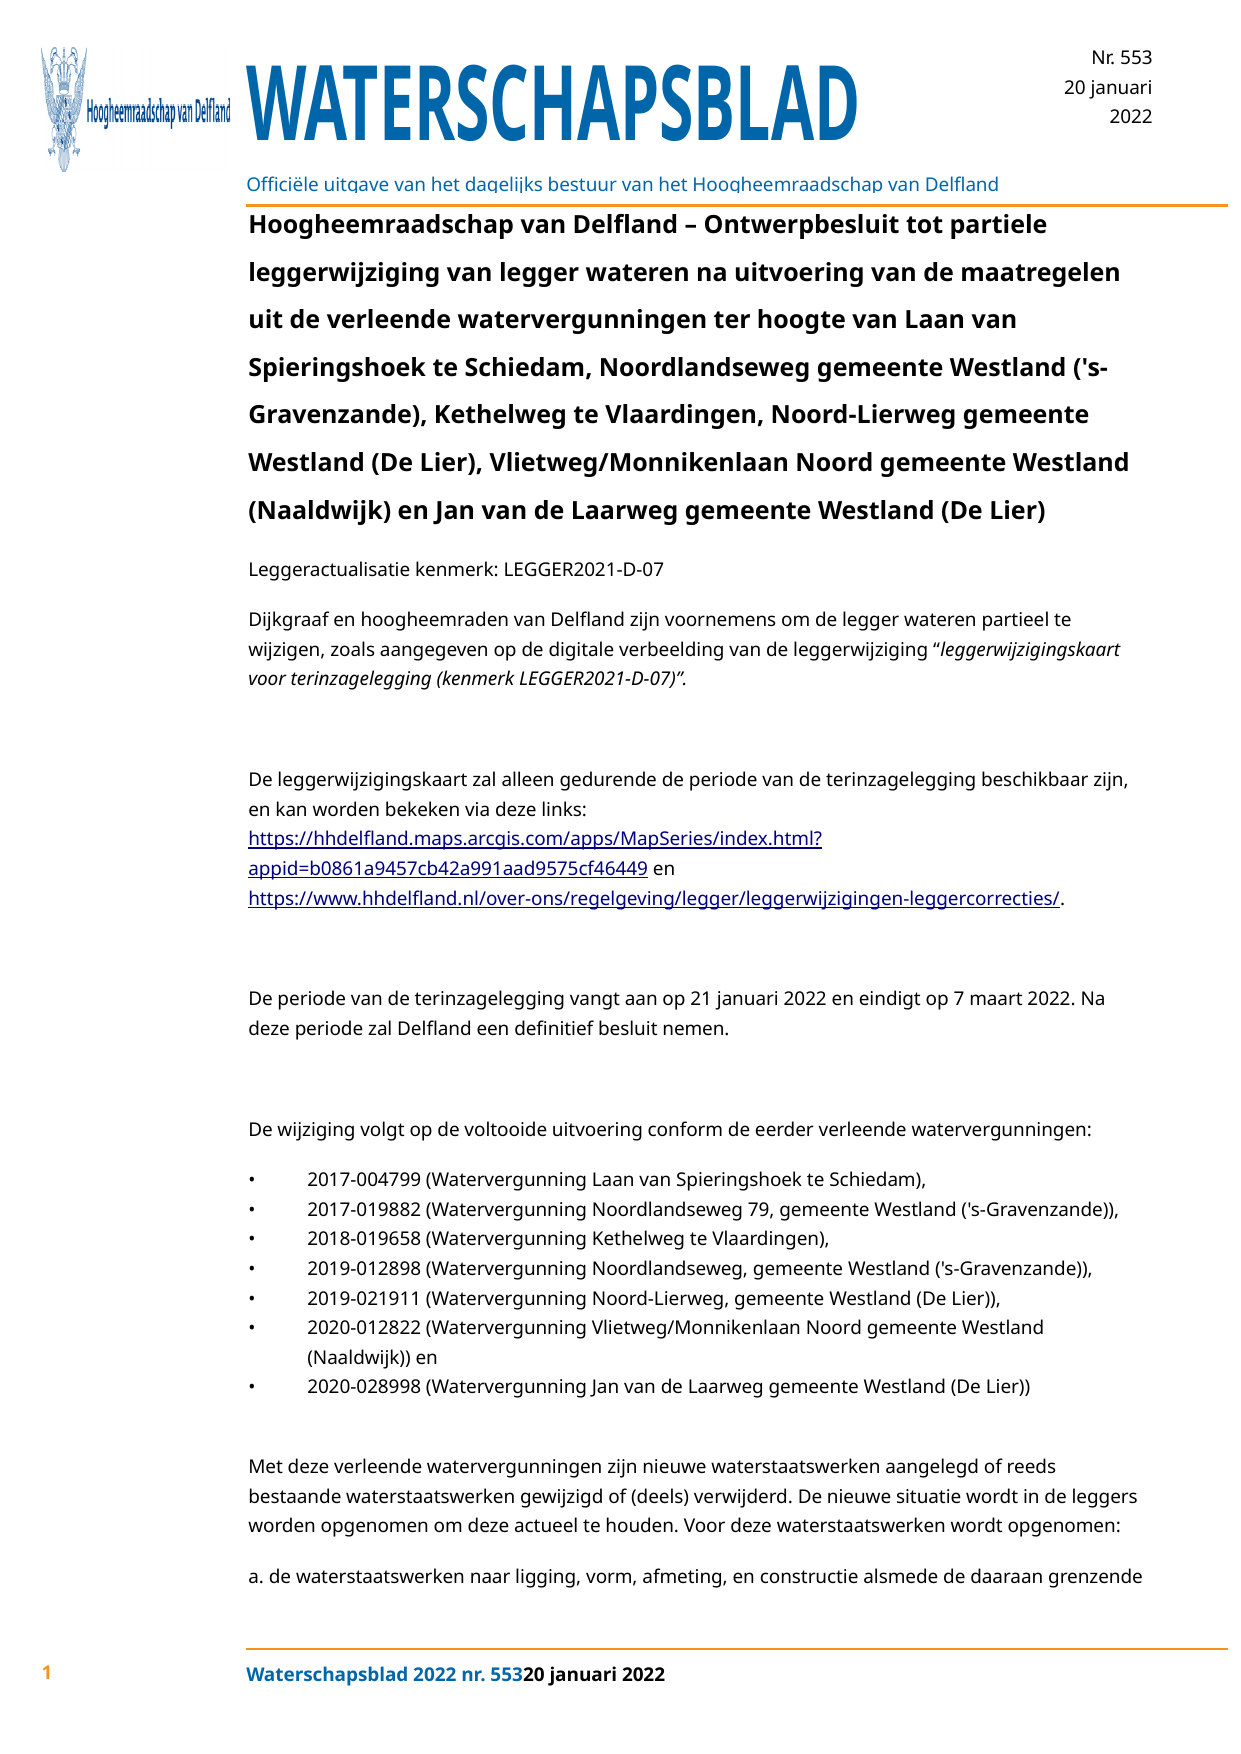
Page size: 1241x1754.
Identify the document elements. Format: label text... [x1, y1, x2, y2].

text De leggerwijzigingskaart zal alleen gedurende de periode van de terinzagelegging beschikbaar zijn, en kan worden bekeken via deze links: https://hhdelfland.maps.arcgis.com/apps/MapSeries/index.html?appid=b0861a9457cb42a991aad9575cf46449 en https://www.hhdelfland.nl/over-ons/regelgeving/legger/leggerwijzigingen-leggercorrecties/. [248, 766, 1152, 910]
list 2020-012822 (Watervergunning Vlietweg/Monnikenlaan Noord gemeente Westland (Naaldwijk)) en [248, 1314, 1152, 1369]
text a. de waterstaatswerken naar ligging, vorm, afmeting, en constructie alsmede de daaraan grenzende [248, 1563, 1152, 1589]
text De periode van de terinzagelegging vangt aan op 21 januari 2022 en eindigt op 7 maart 2022. Na deze periode zal Delfland een definitief besluit nemen. [248, 986, 1152, 1041]
text Leggeractualisatie kenmerk: LEGGER2021-D-07 [248, 556, 1152, 582]
list 2017-004799 (Watervergunning Laan van Spieringshoek te Schiedam), [248, 1166, 1152, 1192]
list 2019-021911 (Watervergunning Noord-Lierweg, gemeente Westland (De Lier)), [248, 1285, 1152, 1310]
text Dijkgraaf en hoogheemraden van Delfland zijn voornemens om de legger wateren partieel te wijzigen, zoals aangegeven op de digitale verbeelding van de leggerwijziging “leggerwijzigingskaart voor terinzagelegging (kenmerk LEGGER2021-D-07)”. [248, 606, 1152, 691]
list 2019-012898 (Watervergunning Noordlandseweg, gemeente Westland ('s-Gravenzande)), [248, 1255, 1152, 1281]
list 2020-028998 (Watervergunning Jan van de Laarweg gemeente Westland (De Lier)) [248, 1373, 1152, 1399]
text Met deze verleende watervergunningen zijn nieuwe waterstaatswerken aangelegd of reeds bestaande waterstaatswerken gewijzigd of (deels) verwijderd. De nieuwe situatie wordt in de leggers worden opgenomen om deze actueel te houden. Voor deze waterstaatswerken wordt opgenomen: [248, 1453, 1152, 1538]
list 2018-019658 (Watervergunning Kethelweg te Vlaardingen), [248, 1226, 1152, 1251]
picture [41, 47, 231, 172]
list 2017-019882 (Watervergunning Noordlandseweg 79, gemeente Westland ('s-Gravenzande)), [248, 1196, 1152, 1222]
text De wijziging volgt op de voltooide uitvoering conform de eerder verleende watervergunningen: [248, 1116, 1152, 1142]
text Hoogheemraadschap van Delfland – Ontwerpbesluit tot partiele leggerwijziging van legger wateren na uitvoering van de maatregelen uit de verleende watervergunningen ter hoogte van Laan van Spieringshoek te Schiedam, Noordlandseweg gemeente Westland ('s-Gravenzande), Kethelweg te Vlaardingen, Noord-Lierweg gemeente Westland (De Lier), Vlietweg/Monnikenlaan Noord gemeente Westland (Naaldwijk) en Jan van de Laarweg gemeente Westland (De Lier) [248, 207, 1152, 526]
